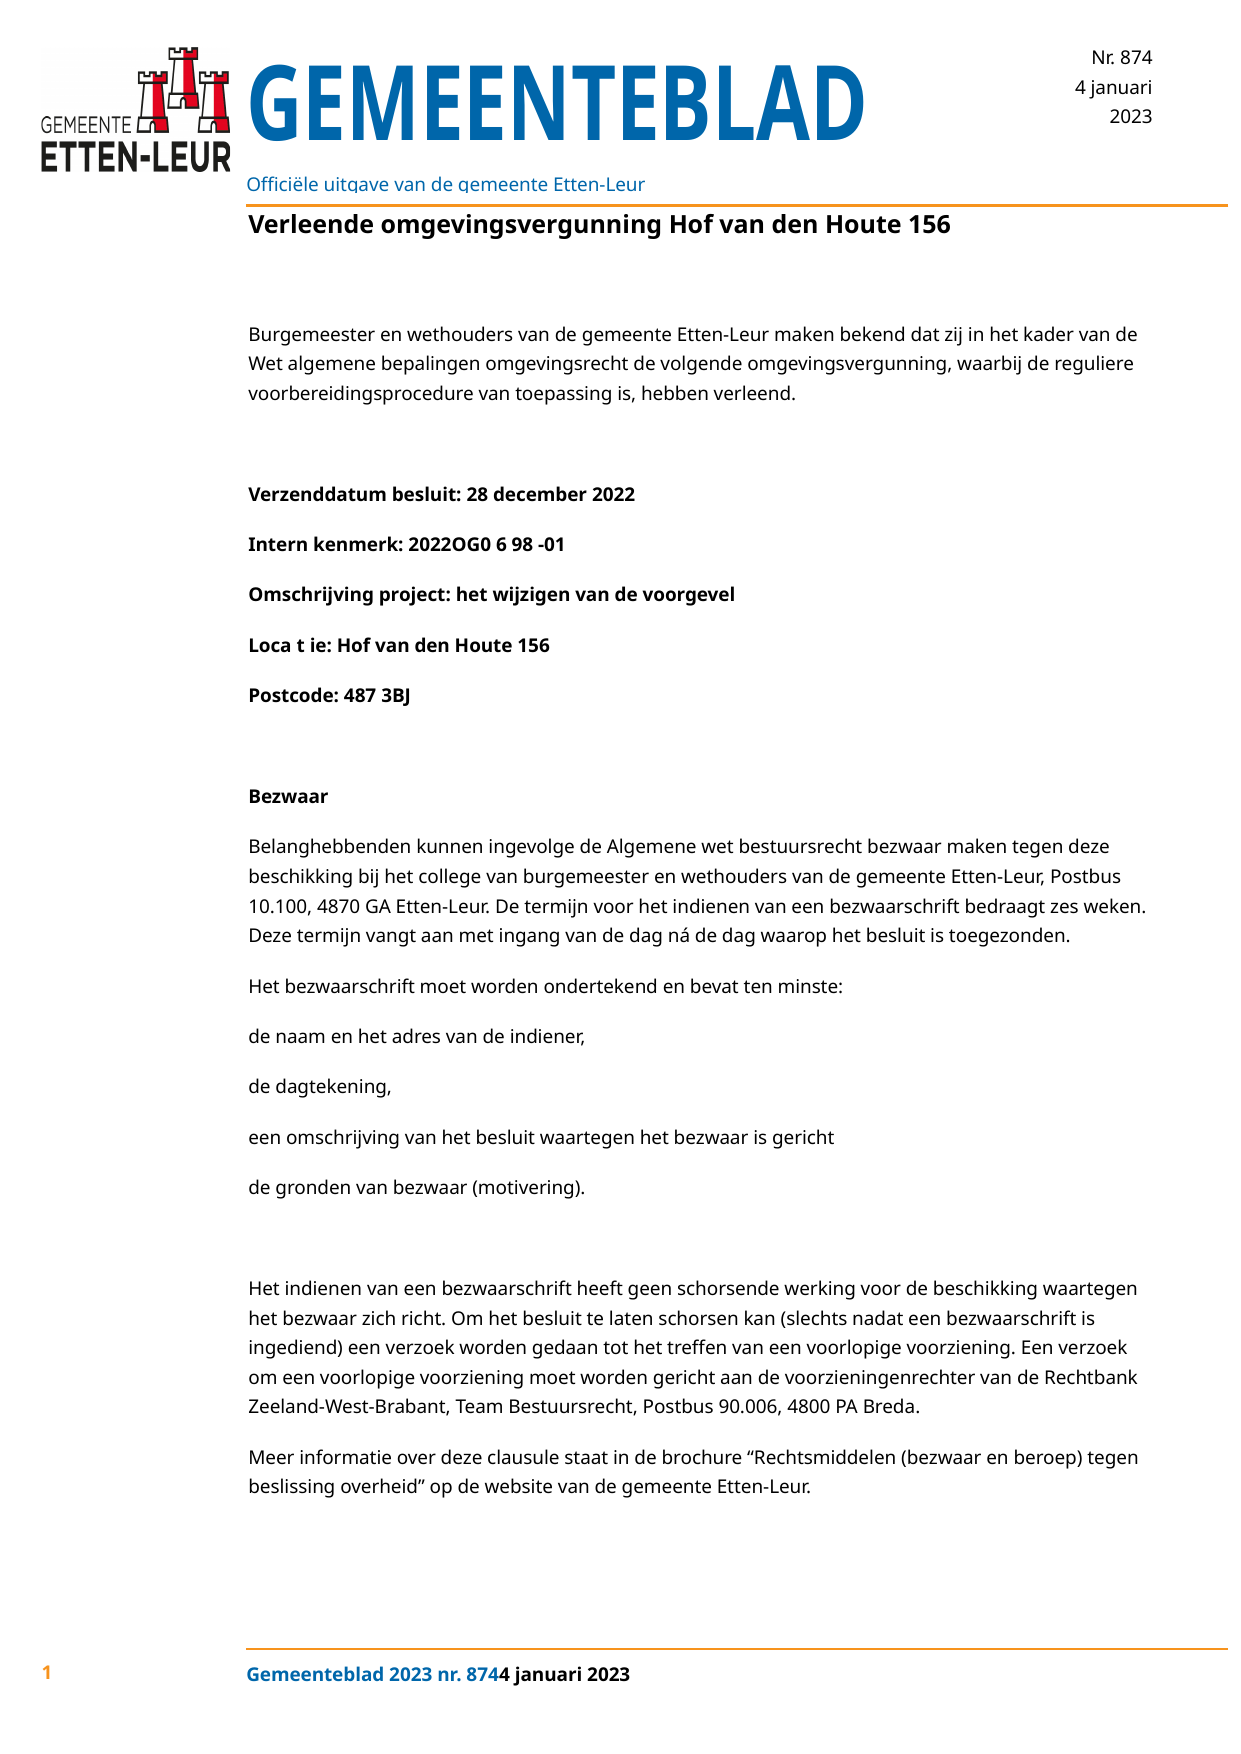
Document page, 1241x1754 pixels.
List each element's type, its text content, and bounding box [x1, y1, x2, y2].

text Burgemeester en wethouders van de gemeente Etten-Leur maken bekend dat zij in het kader van de Wet algemene bepalingen omgevingsrecht de volgende omgevingsvergunning, waarbij de reguliere voorbereidingsprocedure van toepassing is, hebben verleend. [248, 321, 1152, 406]
text de dagtekening, [248, 1074, 1152, 1099]
text Intern kenmerk: 2022OG0 6 98 -01 [248, 531, 1152, 557]
text Het indienen van een bezwaarschrift heeft geen schorsende werking voor de beschikking waartegen het bezwaar zich richt. Om het besluit te laten schorsen kan (slechts nadat een bezwaarschrift is ingediend) een verzoek worden gedaan tot het treffen van een voorlopige voorziening. Een verzoek om een voorlopige voorziening moet worden gericht aan de voorzieningenrechter van de Rechtbank Zeeland-West-Brabant, Team Bestuursrecht, Postbus 90.006, 4800 PA Breda. [248, 1275, 1152, 1419]
text de naam en het adres van de indiener, [248, 1023, 1152, 1049]
text Meer informatie over deze clausule staat in de brochure “Rechtsmiddelen (bezwaar en beroep) tegen beslissing overheid” op de website van de gemeente Etten-Leur. [248, 1444, 1152, 1499]
text Postcode: 487 3BJ [248, 682, 1152, 708]
picture [41, 47, 231, 172]
text een omschrijving van het besluit waartegen het bezwaar is gericht [248, 1124, 1152, 1150]
text Het bezwaarschrift moet worden ondertekend en bevat ten minste: [248, 973, 1152, 998]
text Verzenddatum besluit: 28 december 2022 [248, 481, 1152, 506]
text Omschrijving project: het wijzigen van de voorgevel [248, 582, 1152, 607]
text Belanghebbenden kunnen ingevolge de Algemene wet bestuursrecht bezwaar maken tegen deze beschikking bij het college van burgemeester en wethouders van de gemeente Etten-Leur, Postbus 10.100, 4870 GA Etten-Leur. De termijn voor het indienen van een bezwaarschrift bedraagt zes weken. Deze termijn vangt aan met ingang van de dag ná de dag waarop het besluit is toegezonden. [248, 834, 1152, 948]
text Loca t ie: Hof van den Houte 156 [248, 632, 1152, 658]
text de gronden van bezwaar (motivering). [248, 1174, 1152, 1200]
text Verleende omgevingsvergunning Hof van den Houte 156 [248, 207, 1152, 241]
text Bezwaar [248, 783, 1152, 809]
